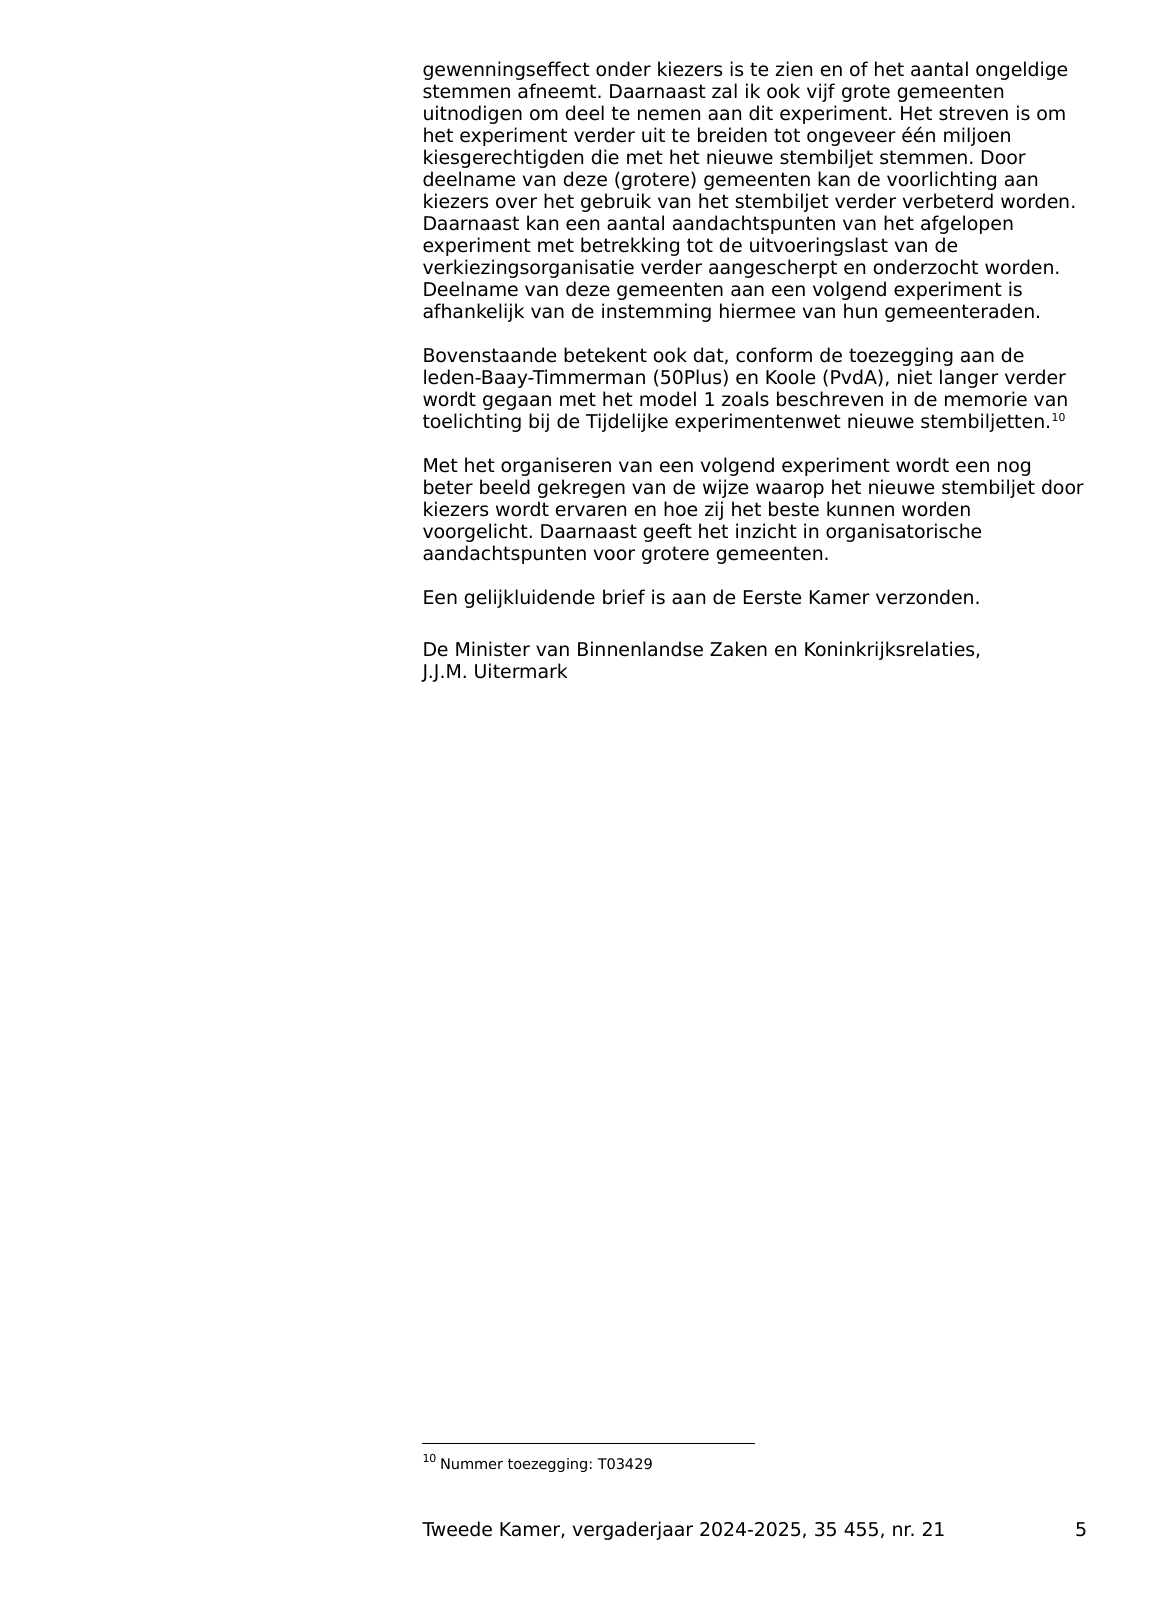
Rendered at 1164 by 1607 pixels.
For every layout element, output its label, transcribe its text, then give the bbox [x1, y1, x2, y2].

text Bovenstaande betekent ook dat, conform de toezegging aan de leden-Baay-Timmerman (50Plus) en Koole (PvdA), niet langer verder wordt gegaan met het model 1 zoals beschreven in de memorie van toelichting bij de Tijdelijke experimentenwet nieuwe stembiljetten. [422, 345, 1087, 433]
text De Minister van Binnenlandse Zaken en Koninkrijksrelaties, J.J.M. Uitermark [422, 639, 1087, 683]
text Een gelijkluidende brief is aan de Eerste Kamer verzonden. [422, 587, 1087, 609]
text gewenningseffect onder kiezers is te zien en of het aantal ongeldige stemmen afneemt. Daarnaast zal ik ook vijf grote gemeenten uitnodigen om deel te nemen aan dit experiment. Het streven is om het experiment verder uit te breiden tot ongeveer één miljoen kiesgerechtigden die met het nieuwe stembiljet stemmen. Door deelname van deze (grotere) gemeenten kan de voorlichting aan kiezers over het gebruik van het stembiljet verder verbeterd worden. Daarnaast kan een aantal aandachtspunten van het afgelopen experiment met betrekking tot de uitvoeringslast van de verkiezingsorganisatie verder aangescherpt en onderzocht worden. Deelname van deze gemeenten aan een volgend experiment is afhankelijk van de instemming hiermee van hun gemeenteraden. [422, 59, 1087, 323]
text Nummer toezegging: T03429 [422, 1452, 1087, 1474]
text Met het organiseren van een volgend experiment wordt een nog beter beeld gekregen van de wijze waarop het nieuwe stembiljet door kiezers wordt ervaren en hoe zij het beste kunnen worden voorgelicht. Daarnaast geeft het inzicht in organisatorische aandachtspunten voor grotere gemeenten. [422, 455, 1087, 565]
